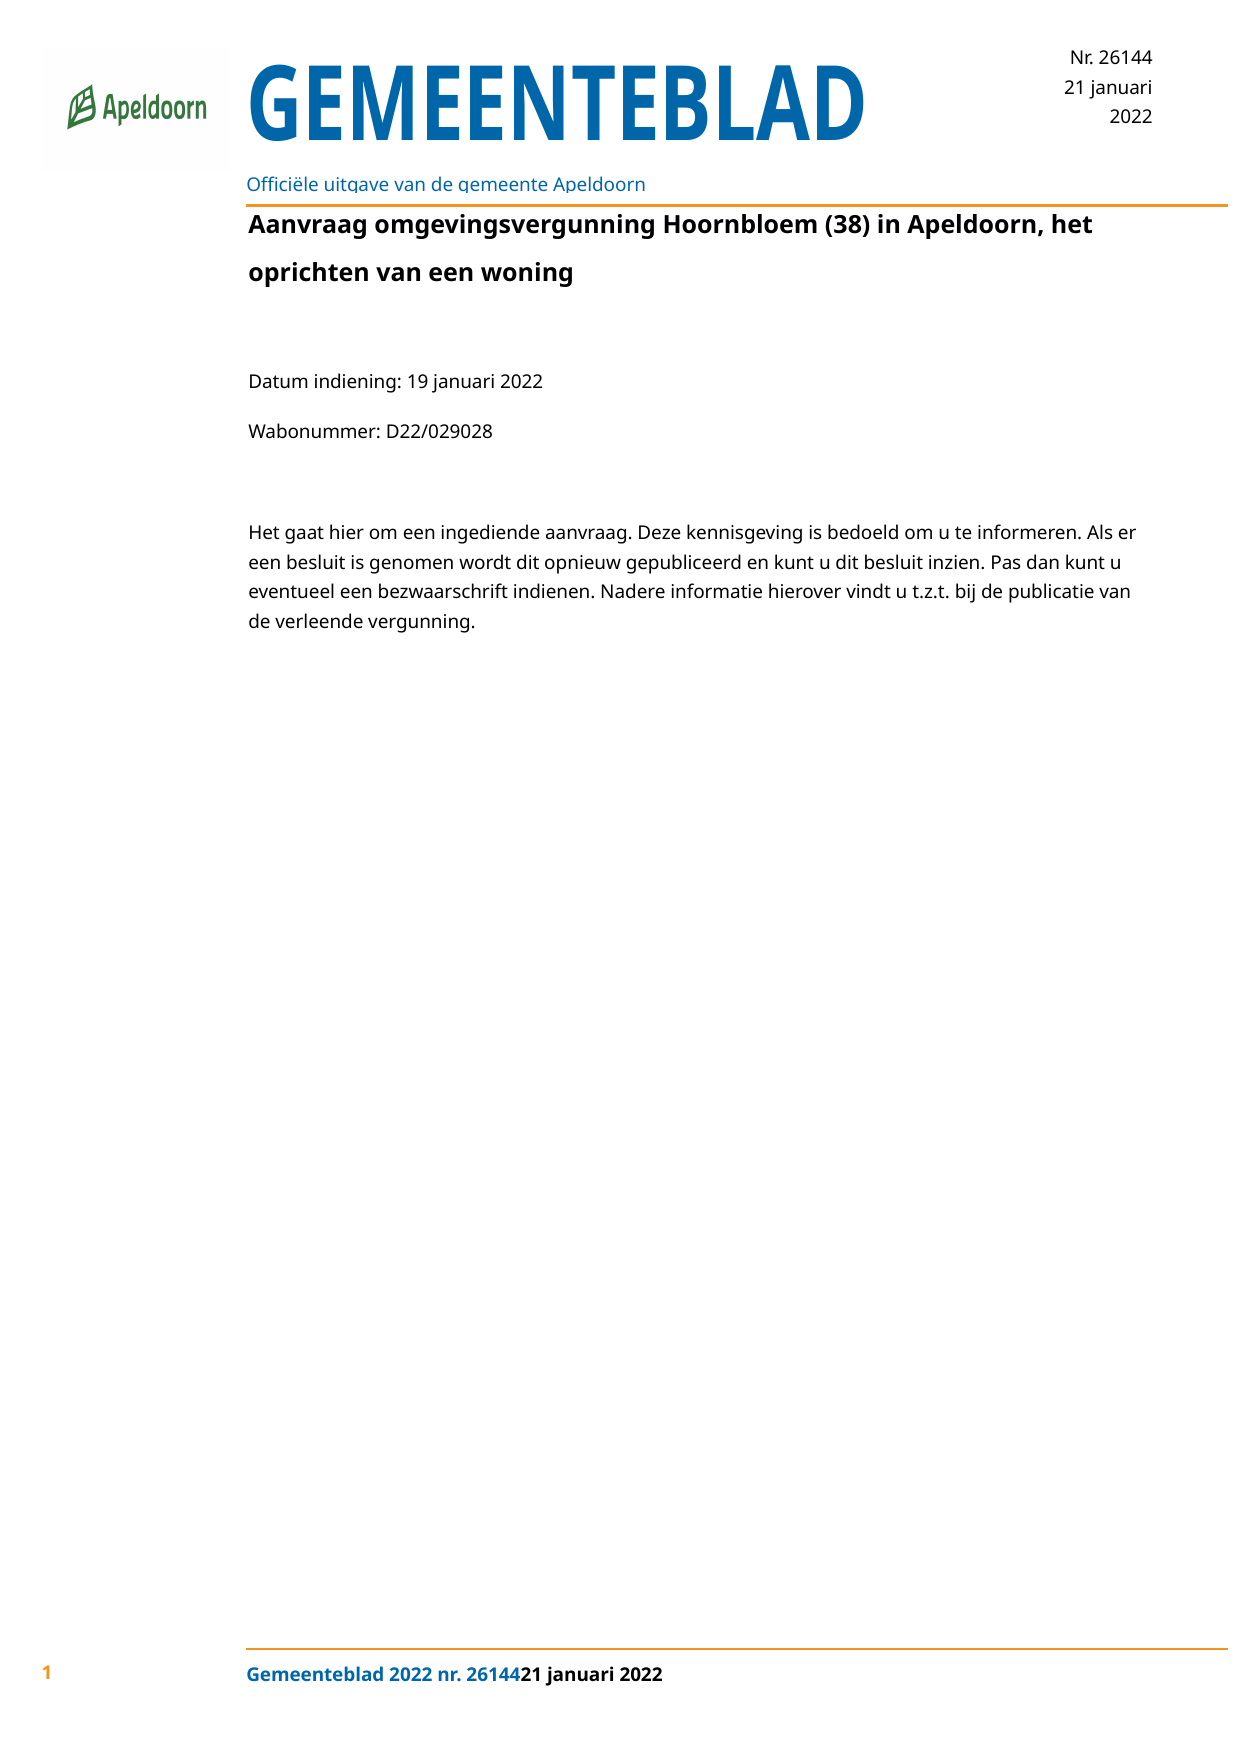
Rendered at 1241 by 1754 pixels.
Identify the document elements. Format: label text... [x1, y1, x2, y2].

text Het gaat hier om een ingediende aanvraag. Deze kennisgeving is bedoeld om u te informeren. Als er een besluit is genomen wordt dit opnieuw gepubliceerd en kunt u dit besluit inzien. Pas dan kunt u eventueel een bezwaarschrift indienen. Nadere informatie hierover vindt u t.z.t. bij de publicatie van de verleende vergunning. [248, 519, 1152, 634]
text Aanvraag omgevingsvergunning Hoornbloem (38) in Apeldoorn, het oprichten van een woning [248, 207, 1152, 288]
picture [41, 47, 231, 172]
text Wabonummer: D22/029028 [248, 419, 1152, 444]
text Datum indiening: 19 januari 2022 [248, 368, 1152, 394]
